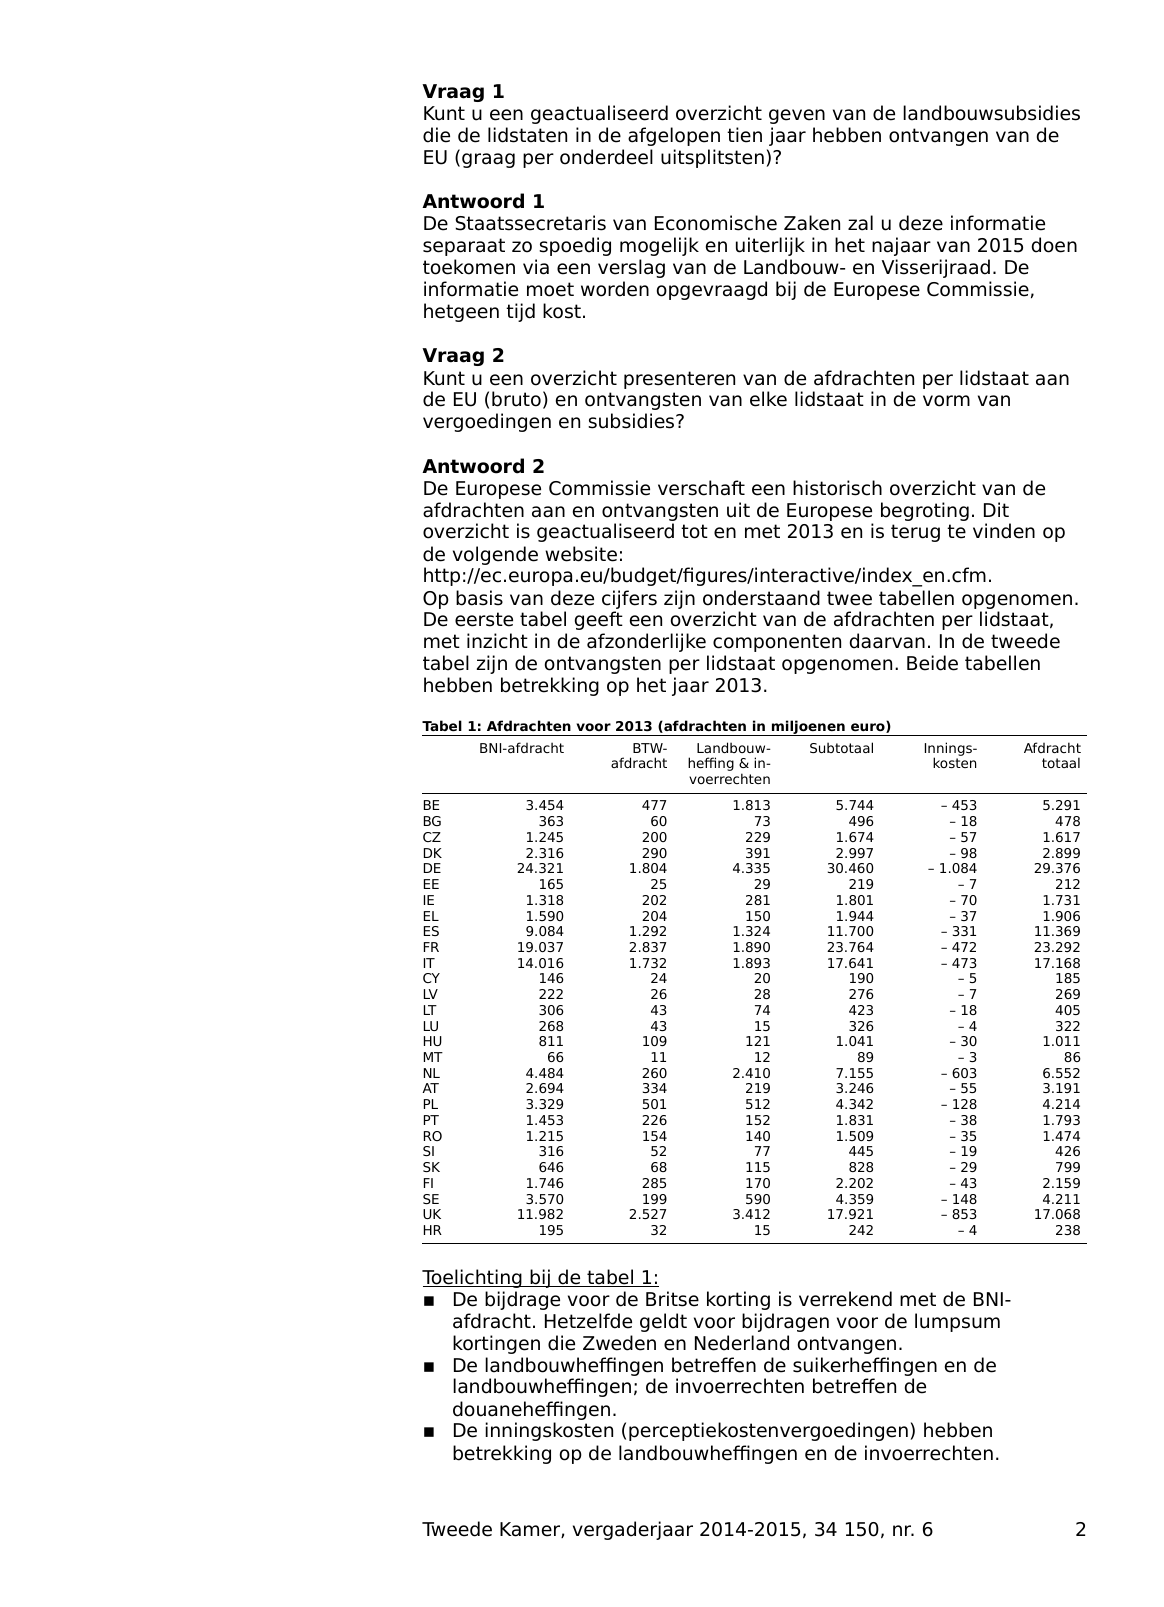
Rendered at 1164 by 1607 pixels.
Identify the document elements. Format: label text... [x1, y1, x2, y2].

table_cell 3.412 [673, 1207, 777, 1223]
table_cell DK [422, 845, 467, 861]
table_cell – 37 [880, 908, 983, 924]
table_cell 290 [570, 845, 673, 861]
table_cell 190 [777, 971, 880, 987]
table_cell – 38 [880, 1113, 983, 1128]
table_cell – 18 [880, 1003, 983, 1018]
table_cell 306 [467, 1003, 570, 1018]
table_cell 202 [570, 893, 673, 908]
table_cell 4.342 [777, 1097, 880, 1113]
table_cell 1.509 [777, 1129, 880, 1144]
table_cell 4.214 [983, 1097, 1087, 1113]
table_cell 1.731 [983, 893, 1087, 908]
table_cell 1.041 [777, 1034, 880, 1050]
table_cell 316 [467, 1144, 570, 1160]
table_cell 285 [570, 1176, 673, 1191]
table_cell MT [422, 1050, 467, 1066]
table_cell 11.982 [467, 1207, 570, 1223]
table_cell 828 [777, 1160, 880, 1176]
text Kunt u een overzicht presenteren van de afdrachten per lidstaat aan de EU (bruto) en ontvangsten van elke lidstaat in de vorm van vergoedingen en subsidies? [422, 367, 1087, 433]
table_cell 89 [777, 1050, 880, 1066]
table_cell – 18 [880, 814, 983, 830]
table_cell 165 [467, 877, 570, 893]
table_cell 811 [467, 1034, 570, 1050]
table_cell – 453 [880, 794, 983, 814]
table_cell 154 [570, 1129, 673, 1144]
table_cell 4.211 [983, 1191, 1087, 1207]
table_cell FI [422, 1176, 467, 1191]
table_cell – 128 [880, 1097, 983, 1113]
table_cell 195 [467, 1223, 570, 1243]
table_cell 19.037 [467, 940, 570, 956]
table_cell 326 [777, 1019, 880, 1034]
table_cell 66 [467, 1050, 570, 1066]
table_cell 269 [983, 987, 1087, 1003]
table_cell 28 [673, 987, 777, 1003]
table_cell SI [422, 1144, 467, 1160]
table_cell – 55 [880, 1081, 983, 1097]
table_cell 17.168 [983, 956, 1087, 971]
table_cell Subtotaal [777, 736, 880, 792]
table_cell 109 [570, 1034, 673, 1050]
table_cell 68 [570, 1160, 673, 1176]
table_cell Afdracht totaal [983, 736, 1087, 792]
table_cell 590 [673, 1191, 777, 1207]
table_cell 11.700 [777, 924, 880, 940]
text Kunt u een geactualiseerd overzicht geven van de landbouwsubsidies die de lidstaten in de afgelopen tien jaar hebben ontvangen van de EU (graag per onderdeel uitsplitsten)? [422, 103, 1087, 169]
table_cell 2.694 [467, 1081, 570, 1097]
table_cell 2.316 [467, 845, 570, 861]
table_cell 15 [673, 1019, 777, 1034]
table_cell – 7 [880, 877, 983, 893]
table_cell 3.329 [467, 1097, 570, 1113]
table_cell 60 [570, 814, 673, 830]
table_cell – 35 [880, 1129, 983, 1144]
table_cell 29.376 [983, 861, 1087, 877]
table_cell 423 [777, 1003, 880, 1018]
table_cell 4.359 [777, 1191, 880, 1207]
table_cell 5.744 [777, 794, 880, 814]
table_cell 391 [673, 845, 777, 861]
table_cell PL [422, 1097, 467, 1113]
table_cell 5.291 [983, 794, 1087, 814]
table_cell 185 [983, 971, 1087, 987]
table_cell CY [422, 971, 467, 987]
table_cell 4.335 [673, 861, 777, 877]
table_cell 1.245 [467, 830, 570, 845]
table_cell 11 [570, 1050, 673, 1066]
table_cell 1.292 [570, 924, 673, 940]
table_cell AT [422, 1081, 467, 1097]
table_cell LT [422, 1003, 467, 1018]
table_cell – 603 [880, 1066, 983, 1081]
table_cell 3.454 [467, 794, 570, 814]
table_cell 229 [673, 830, 777, 845]
table_cell 276 [777, 987, 880, 1003]
table_cell – 98 [880, 845, 983, 861]
table_cell – 43 [880, 1176, 983, 1191]
table_cell 2.527 [570, 1207, 673, 1223]
table_cell BNI-afdracht [467, 736, 570, 792]
table_cell EL [422, 908, 467, 924]
table_cell 2.837 [570, 940, 673, 956]
table_cell 1.804 [570, 861, 673, 877]
table_cell 1.215 [467, 1129, 570, 1144]
table_cell 1.674 [777, 830, 880, 845]
table_cell – 3 [880, 1050, 983, 1066]
text Vraag 1 [422, 81, 1087, 103]
table_cell 238 [983, 1223, 1087, 1243]
table_cell 646 [467, 1160, 570, 1176]
table_cell 268 [467, 1019, 570, 1034]
table_cell 496 [777, 814, 880, 830]
table_cell 20 [673, 971, 777, 987]
table_cell 199 [570, 1191, 673, 1207]
text Toelichting bij de tabel 1: [422, 1267, 1087, 1288]
table_cell BE [422, 794, 467, 814]
table_cell 32 [570, 1223, 673, 1243]
table_cell 9.084 [467, 924, 570, 940]
text De Staatssecretaris van Economische Zaken zal u deze informatie separaat zo spoedig mogelijk en uiterlijk in het najaar van 2015 doen toekomen via een verslag van de Landbouw- en Visserijraad. De informatie moet worden opgevraagd bij de Europese Commissie, hetgeen tijd kost. [422, 213, 1087, 323]
table_cell 222 [467, 987, 570, 1003]
table_cell SK [422, 1160, 467, 1176]
table_cell 43 [570, 1003, 673, 1018]
table_cell 17.641 [777, 956, 880, 971]
table_cell 1.944 [777, 908, 880, 924]
table_cell 15 [673, 1223, 777, 1243]
table_cell 334 [570, 1081, 673, 1097]
table_cell SE [422, 1191, 467, 1207]
table_cell 219 [673, 1081, 777, 1097]
table_cell 1.793 [983, 1113, 1087, 1128]
table_cell 29 [673, 877, 777, 893]
table_cell LV [422, 987, 467, 1003]
table_cell 12 [673, 1050, 777, 1066]
table_cell 24 [570, 971, 673, 987]
text Antwoord 1 [422, 191, 1087, 213]
table_cell 26 [570, 987, 673, 1003]
table_cell 204 [570, 908, 673, 924]
table_cell IT [422, 956, 467, 971]
text Op basis van deze cijfers zijn onderstaand twee tabellen opgenomen. De eerste tabel geeft een overzicht van de afdrachten per lidstaat, met inzicht in de afzonderlijke componenten daarvan. In de tweede tabel zijn de ontvangsten per lidstaat opgenomen. Beide tabellen hebben betrekking op het jaar 2013. [422, 587, 1087, 697]
table_cell CZ [422, 830, 467, 845]
table_cell 86 [983, 1050, 1087, 1066]
table_cell 242 [777, 1223, 880, 1243]
table_cell 146 [467, 971, 570, 987]
table_cell – 57 [880, 830, 983, 845]
table_cell 1.746 [467, 1176, 570, 1191]
table_cell 1.801 [777, 893, 880, 908]
table_cell – 5 [880, 971, 983, 987]
table_cell BTW-afdracht [570, 736, 673, 792]
table_cell HU [422, 1034, 467, 1050]
table_cell RO [422, 1129, 467, 1144]
table_cell HR [422, 1223, 467, 1243]
table_cell 152 [673, 1113, 777, 1128]
table_cell 2.899 [983, 845, 1087, 861]
table_cell – 473 [880, 956, 983, 971]
table_cell 212 [983, 877, 1087, 893]
table_cell [422, 736, 467, 792]
text Vraag 2 [422, 345, 1087, 367]
table_cell 478 [983, 814, 1087, 830]
table_cell 1.893 [673, 956, 777, 971]
table_cell 322 [983, 1019, 1087, 1034]
table_cell 3.191 [983, 1081, 1087, 1097]
table_cell 363 [467, 814, 570, 830]
table_cell 1.906 [983, 908, 1087, 924]
text ▪ De inningskosten (perceptiekostenvergoedingen) hebben betrekking op de landbouwheffingen en de invoerrechten. [422, 1420, 1087, 1464]
table_cell 501 [570, 1097, 673, 1113]
table_cell LU [422, 1019, 467, 1034]
table_cell 30.460 [777, 861, 880, 877]
table_cell – 148 [880, 1191, 983, 1207]
table_cell 11.369 [983, 924, 1087, 940]
table_cell – 7 [880, 987, 983, 1003]
text Antwoord 2 [422, 456, 1087, 477]
table_cell 14.016 [467, 956, 570, 971]
table_cell 17.068 [983, 1207, 1087, 1223]
table_cell DE [422, 861, 467, 877]
table_cell 512 [673, 1097, 777, 1113]
table_cell – 70 [880, 893, 983, 908]
table_cell 140 [673, 1129, 777, 1144]
table_cell – 331 [880, 924, 983, 940]
text ▪ De bijdrage voor de Britse korting is verrekend met de BNI-afdracht. Hetzelfde geldt voor bijdragen voor de lumpsum kortingen die Zweden en Nederland ontvangen. [422, 1288, 1087, 1354]
table_cell – 4 [880, 1019, 983, 1034]
table_cell 23.292 [983, 940, 1087, 956]
table_cell 260 [570, 1066, 673, 1081]
table_cell 23.764 [777, 940, 880, 956]
table_cell 74 [673, 1003, 777, 1018]
table_cell 1.890 [673, 940, 777, 956]
table_cell – 472 [880, 940, 983, 956]
table_cell Landbouw-heffing & in-voerrechten [673, 736, 777, 792]
table_cell – 853 [880, 1207, 983, 1223]
table_cell 281 [673, 893, 777, 908]
table_cell 477 [570, 794, 673, 814]
table_cell 17.921 [777, 1207, 880, 1223]
table_cell – 29 [880, 1160, 983, 1176]
table_cell ES [422, 924, 467, 940]
table_cell 226 [570, 1113, 673, 1128]
table_cell 2.159 [983, 1176, 1087, 1191]
table_cell – 1.084 [880, 861, 983, 877]
table_cell UK [422, 1207, 467, 1223]
table_cell 4.484 [467, 1066, 570, 1081]
table_cell 1.813 [673, 794, 777, 814]
table_cell IE [422, 893, 467, 908]
table_cell 77 [673, 1144, 777, 1160]
table_cell 1.318 [467, 893, 570, 908]
table_cell 405 [983, 1003, 1087, 1018]
table_cell 1.590 [467, 908, 570, 924]
table_cell 2.410 [673, 1066, 777, 1081]
table_cell 121 [673, 1034, 777, 1050]
table_cell 799 [983, 1160, 1087, 1176]
table_cell 219 [777, 877, 880, 893]
table_cell 170 [673, 1176, 777, 1191]
table_cell 73 [673, 814, 777, 830]
table_cell 25 [570, 877, 673, 893]
table_cell NL [422, 1066, 467, 1081]
table_cell 426 [983, 1144, 1087, 1160]
table_cell 3.570 [467, 1191, 570, 1207]
table_cell EE [422, 877, 467, 893]
table_cell 24.321 [467, 861, 570, 877]
table_cell – 19 [880, 1144, 983, 1160]
table_cell 7.155 [777, 1066, 880, 1081]
table_cell 1.011 [983, 1034, 1087, 1050]
table_cell 445 [777, 1144, 880, 1160]
table_cell 2.202 [777, 1176, 880, 1191]
table_cell 1.732 [570, 956, 673, 971]
table_cell 200 [570, 830, 673, 845]
table_cell 43 [570, 1019, 673, 1034]
table_cell 1.324 [673, 924, 777, 940]
table_cell FR [422, 940, 467, 956]
table_cell – 4 [880, 1223, 983, 1243]
table_cell 3.246 [777, 1081, 880, 1097]
text De Europese Commissie verschaft een historisch overzicht van de afdrachten aan en ontvangsten uit de Europese begroting. Dit overzicht is geactualiseerd tot en met 2013 en is terug te vinden op de volgende website: http://ec.europa.eu/budget/figures/interactive/index_en.cfm. [422, 477, 1087, 587]
table_cell 1.453 [467, 1113, 570, 1128]
table_cell Innings-kosten [880, 736, 983, 792]
table_cell 52 [570, 1144, 673, 1160]
text ▪ De landbouwheffingen betreffen de suikerheffingen en de landbouwheffingen; de invoerrechten betreffen de douaneheffingen. [422, 1354, 1087, 1420]
table_cell 150 [673, 908, 777, 924]
table_cell – 30 [880, 1034, 983, 1050]
table_cell BG [422, 814, 467, 830]
table_header Tabel 1: Afdrachten voor 2013 (afdrachten in miljoenen euro) [422, 719, 1087, 735]
table_cell 6.552 [983, 1066, 1087, 1081]
table_cell 1.831 [777, 1113, 880, 1128]
table_cell 115 [673, 1160, 777, 1176]
table_cell PT [422, 1113, 467, 1128]
table_cell 1.617 [983, 830, 1087, 845]
table_cell 2.997 [777, 845, 880, 861]
table_cell 1.474 [983, 1129, 1087, 1144]
